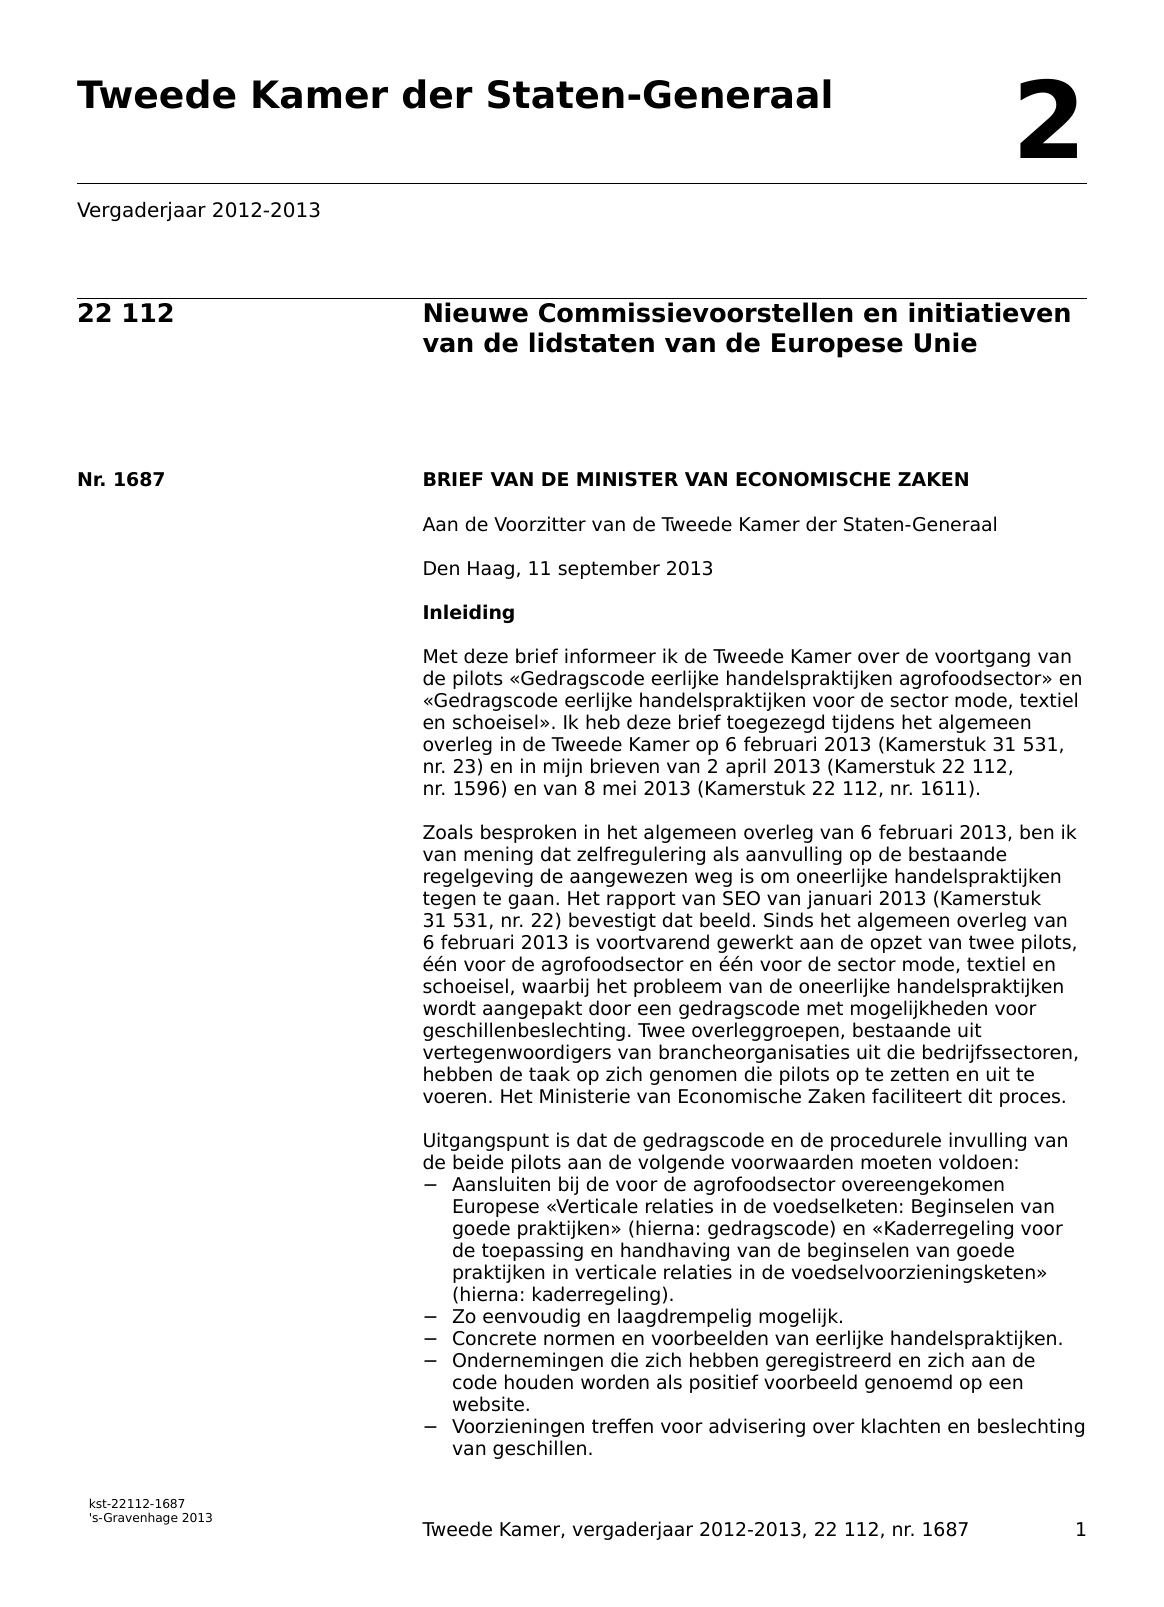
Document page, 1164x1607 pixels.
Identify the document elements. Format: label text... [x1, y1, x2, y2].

text Zoals besproken in het algemeen overleg van 6 februari 2013, ben ik van mening dat zelfregulering als aanvulling op de bestaande regelgeving de aangewezen weg is om oneerlijke handelspraktijken tegen te gaan. Het rapport van SEO van januari 2013 (Kamerstuk 31 531, nr. 22) bevestigt dat beeld. Sinds het algemeen overleg van 6 februari 2013 is voortvarend gewerkt aan de opzet van twee pilots, één voor de agrofoodsector en één voor de sector mode, textiel en schoeisel, waarbij het probleem van de oneerlijke handelspraktijken wordt aangepakt door een gedragscode met mogelijkheden voor geschillenbeslechting. Twee overleggroepen, bestaande uit vertegenwoordigers van brancheorganisaties uit die bedrijfssectoren, hebben de taak op zich genomen die pilots op te zetten en uit te voeren. Het Ministerie van Economische Zaken faciliteert dit proces. [422, 822, 1087, 1108]
table_header Tweede Kamer der Staten-Generaal [77, 59, 886, 183]
text Uitgangspunt is dat de gedragscode en de procedurele invulling van de beide pilots aan de volgende voorwaarden moeten voldoen: [422, 1130, 1087, 1174]
text − Concrete normen en voorbeelden van eerlijke handelspraktijken. [422, 1328, 1087, 1350]
text Aan de Voorzitter van de Tweede Kamer der Staten-Generaal [422, 513, 1087, 536]
table_header 2 [886, 59, 1087, 183]
text − Voorzieningen treffen voor advisering over klachten en beslechting van geschillen. [422, 1416, 1087, 1460]
subtitle Inleiding [422, 602, 1087, 624]
subtitle 22 112 Nieuwe Commissievoorstellen en initiatieven van de lidstaten van de Europese Unie [77, 299, 1087, 358]
text Met deze brief informeer ik de Tweede Kamer over de voortgang van de pilots «Gedragscode eerlijke handelspraktijken agrofoodsector» en «Gedragscode eerlijke handelspraktijken voor de sector mode, textiel en schoeisel». Ik heb deze brief toegezegd tijdens het algemeen overleg in de Tweede Kamer op 6 februari 2013 (Kamerstuk 31 531, nr. 23) en in mijn brieven van 2 april 2013 (Kamerstuk 22 112, nr. 1596) en van 8 mei 2013 (Kamerstuk 22 112, nr. 1611). [422, 646, 1087, 800]
text kst-22112-1687 [88, 1497, 323, 1511]
text 's-Gravenhage 2013 [88, 1511, 323, 1525]
subtitle Nr. 1687 BRIEF VAN DE MINISTER VAN ECONOMISCHE ZAKEN [77, 469, 1087, 491]
text − Aansluiten bij de voor de agrofoodsector overeengekomen Europese «Verticale relaties in de voedselketen: Beginselen van goede praktijken» (hierna: gedragscode) en «Kaderregeling voor de toepassing en handhaving van de beginselen van goede praktijken in verticale relaties in de voedselvoorzieningsketen» (hierna: kaderregeling). [422, 1174, 1087, 1306]
text − Ondernemingen die zich hebben geregistreerd en zich aan de code houden worden als positief voorbeeld genoemd op een website. [422, 1350, 1087, 1416]
text − Zo eenvoudig en laagdrempelig mogelijk. [422, 1306, 1087, 1328]
text Den Haag, 11 september 2013 [422, 558, 1087, 580]
table_cell Vergaderjaar 2012-2013 [77, 184, 1087, 298]
